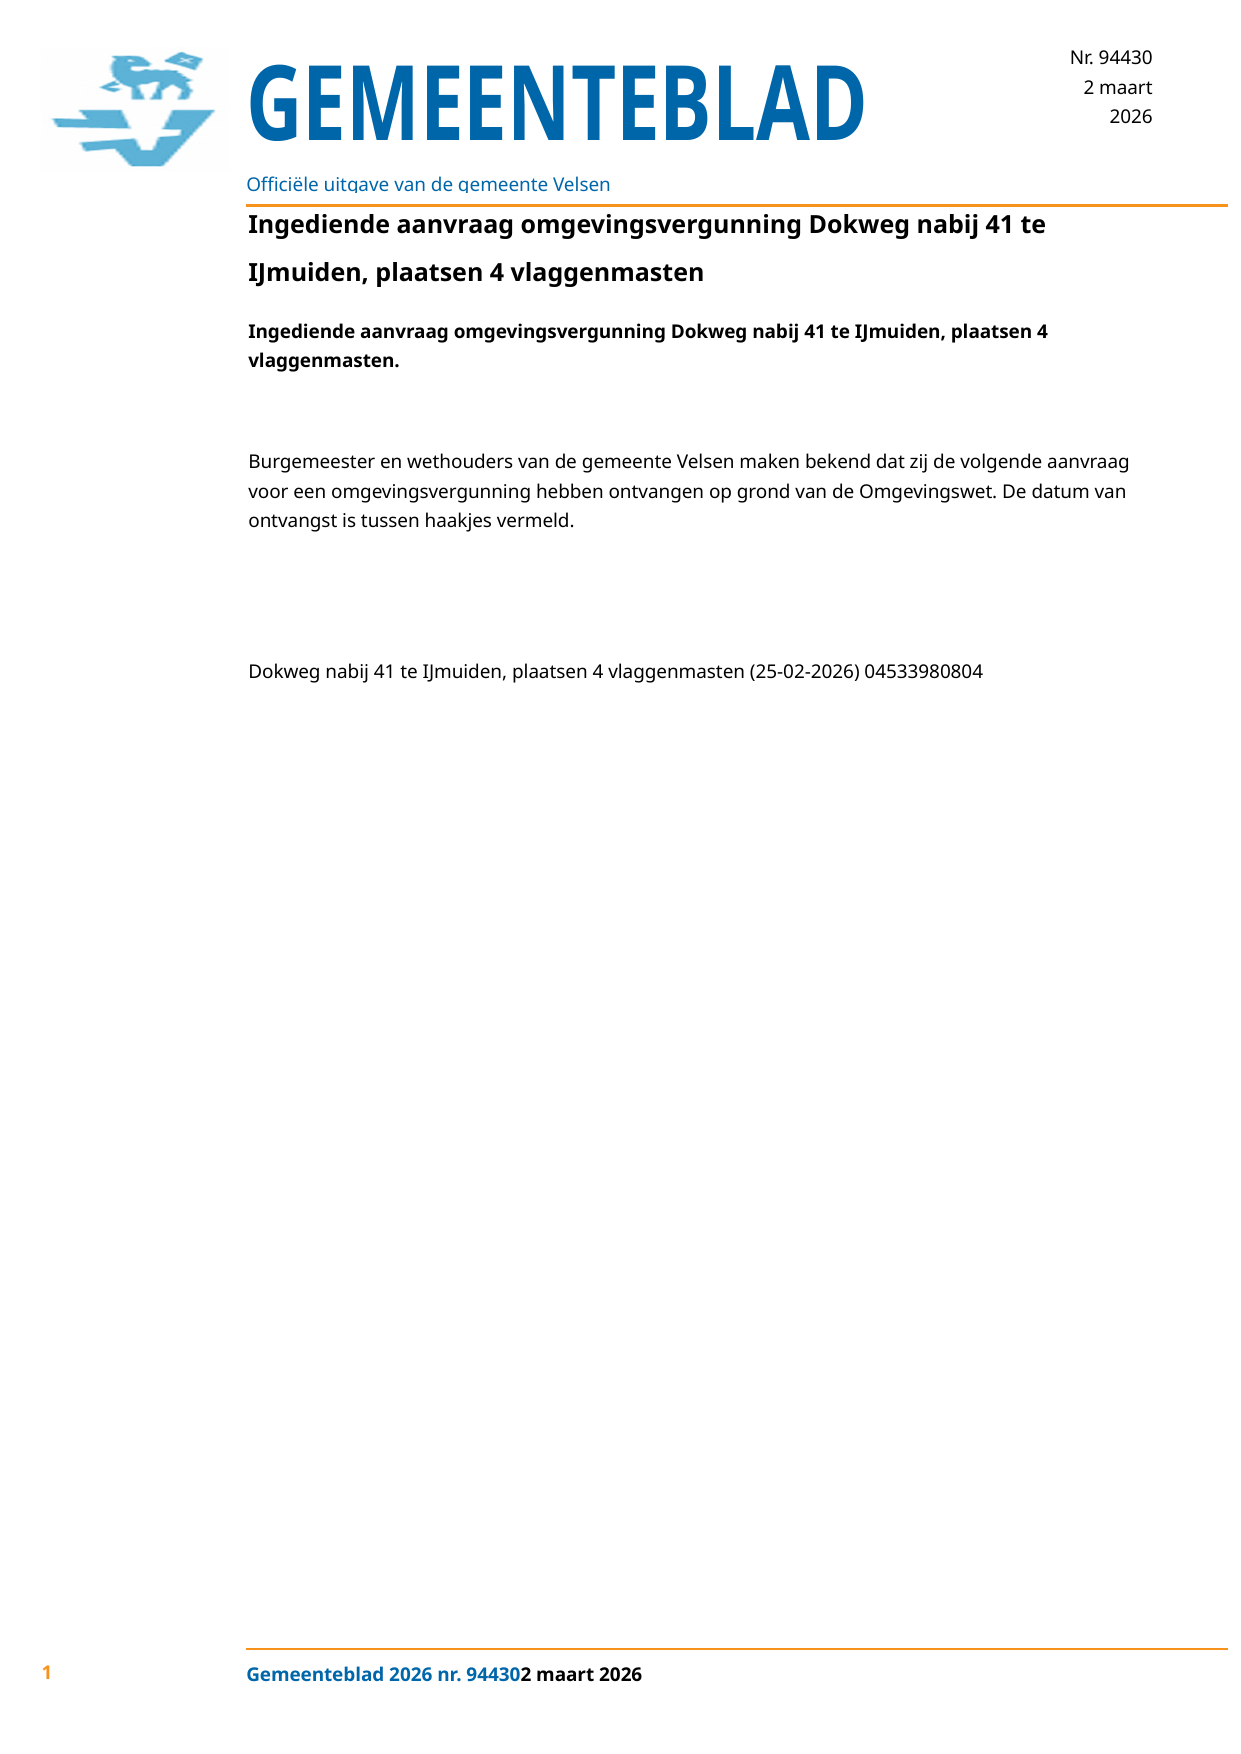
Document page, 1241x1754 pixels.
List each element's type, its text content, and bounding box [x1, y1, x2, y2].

text Ingediende aanvraag omgevingsvergunning Dokweg nabij 41 te IJmuiden, plaatsen 4 vlaggenmasten [248, 207, 1152, 288]
text Ingediende aanvraag omgevingsvergunning Dokweg nabij 41 te IJmuiden, plaatsen 4 vlaggenmasten. [248, 318, 1152, 373]
picture [41, 47, 231, 172]
text Dokweg nabij 41 te IJmuiden, plaatsen 4 vlaggenmasten (25-02-2026) 04533980804 [248, 659, 1152, 684]
text Burgemeester en wethouders van de gemeente Velsen maken bekend dat zij de volgende aanvraag voor een omgevingsvergunning hebben ontvangen op grond van de Omgevingswet. De datum van ontvangst is tussen haakjes vermeld. [248, 448, 1152, 533]
